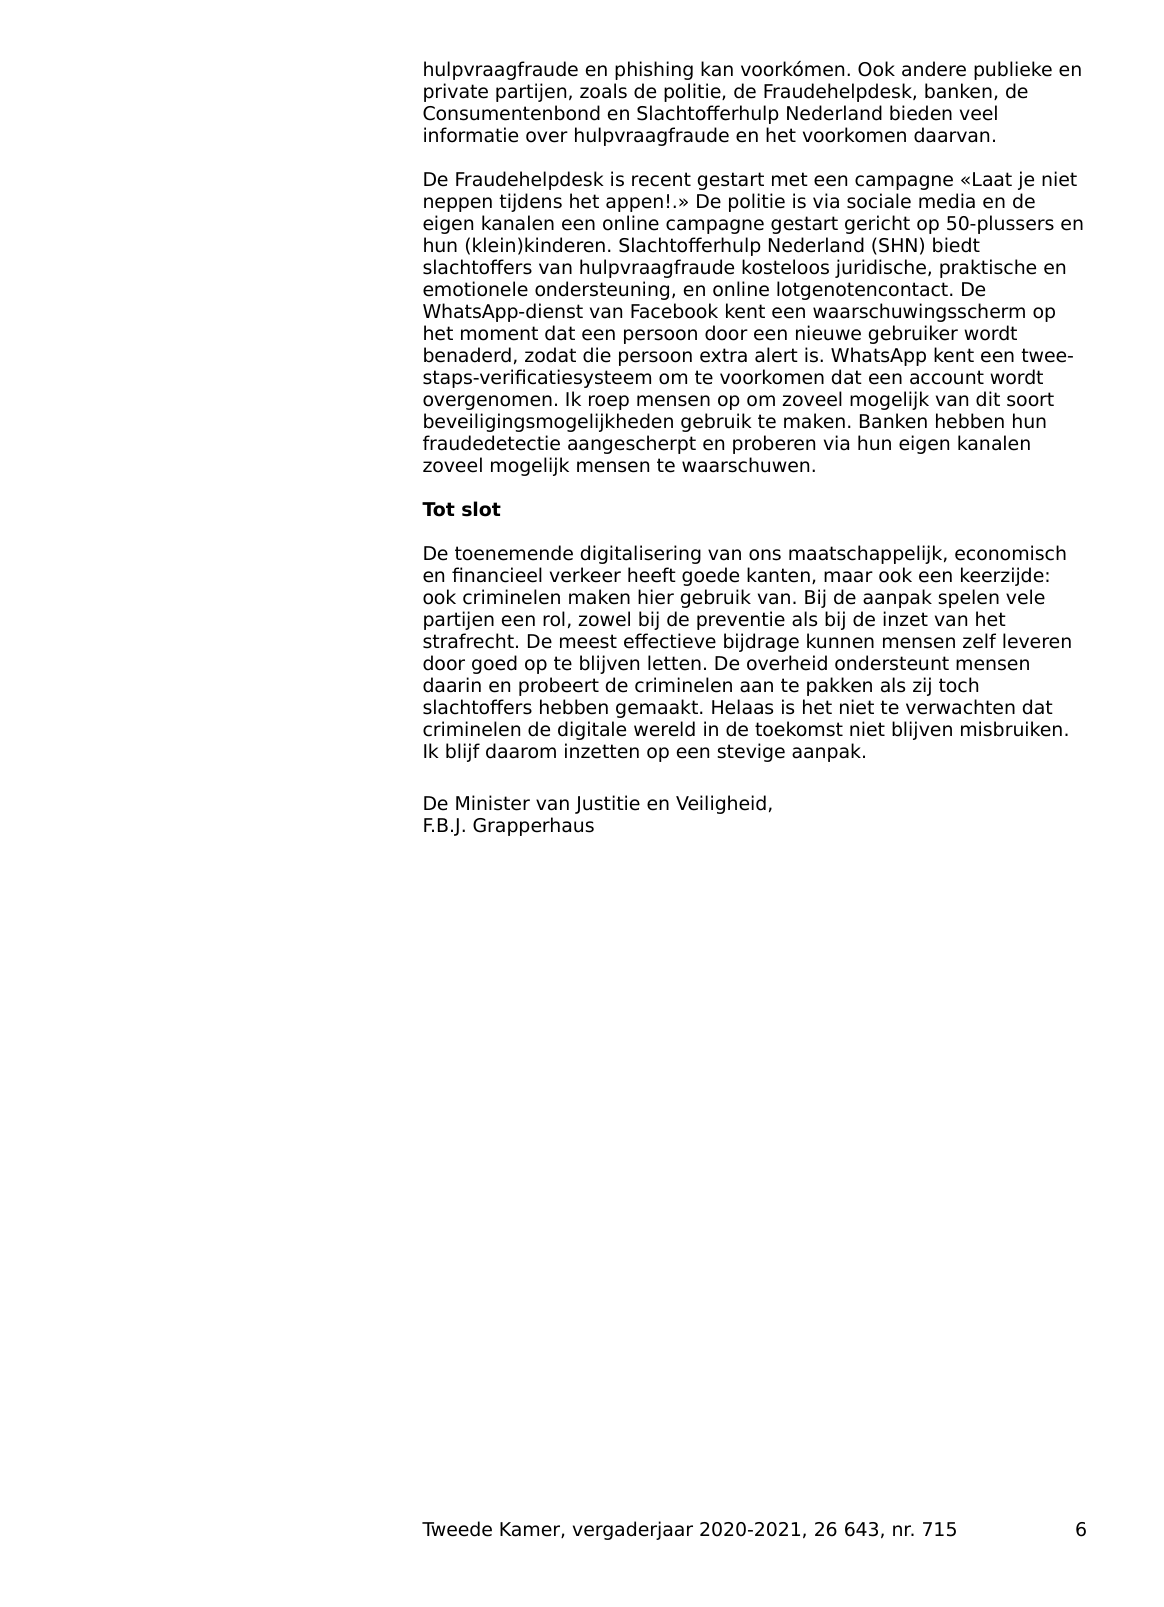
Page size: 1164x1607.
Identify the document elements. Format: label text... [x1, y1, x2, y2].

text De toenemende digitalisering van ons maatschappelijk, economisch en financieel verkeer heeft goede kanten, maar ook een keerzijde: ook criminelen maken hier gebruik van. Bij de aanpak spelen vele partijen een rol, zowel bij de preventie als bij de inzet van het strafrecht. De meest effectieve bijdrage kunnen mensen zelf leveren door goed op te blijven letten. De overheid ondersteunt mensen daarin en probeert de criminelen aan te pakken als zij toch slachtoffers hebben gemaakt. Helaas is het niet te verwachten dat criminelen de digitale wereld in de toekomst niet blijven misbruiken. Ik blijf daarom inzetten op een stevige aanpak. [422, 543, 1087, 763]
text De Minister van Justitie en Veiligheid, F.B.J. Grapperhaus [422, 793, 1087, 837]
text De Fraudehelpdesk is recent gestart met een campagne «Laat je niet neppen tijdens het appen!.» De politie is via sociale media en de eigen kanalen een online campagne gestart gericht op 50-plussers en hun (klein)kinderen. Slachtofferhulp Nederland (SHN) biedt slachtoffers van hulpvraagfraude kosteloos juridische, praktische en emotionele ondersteuning, en online lotgenotencontact. De WhatsApp-dienst van Facebook kent een waarschuwingsscherm op het moment dat een persoon door een nieuwe gebruiker wordt benaderd, zodat die persoon extra alert is. WhatsApp kent een twee-staps-verificatiesysteem om te voorkomen dat een account wordt overgenomen. Ik roep mensen op om zoveel mogelijk van dit soort beveiligingsmogelijkheden gebruik te maken. Banken hebben hun fraudedetectie aangescherpt en proberen via hun eigen kanalen zoveel mogelijk mensen te waarschuwen. [422, 169, 1087, 477]
text hulpvraagfraude en phishing kan voorkómen. Ook andere publieke en private partijen, zoals de politie, de Fraudehelpdesk, banken, de Consumentenbond en Slachtofferhulp Nederland bieden veel informatie over hulpvraagfraude en het voorkomen daarvan. [422, 59, 1087, 147]
subtitle Tot slot [422, 499, 1087, 521]
